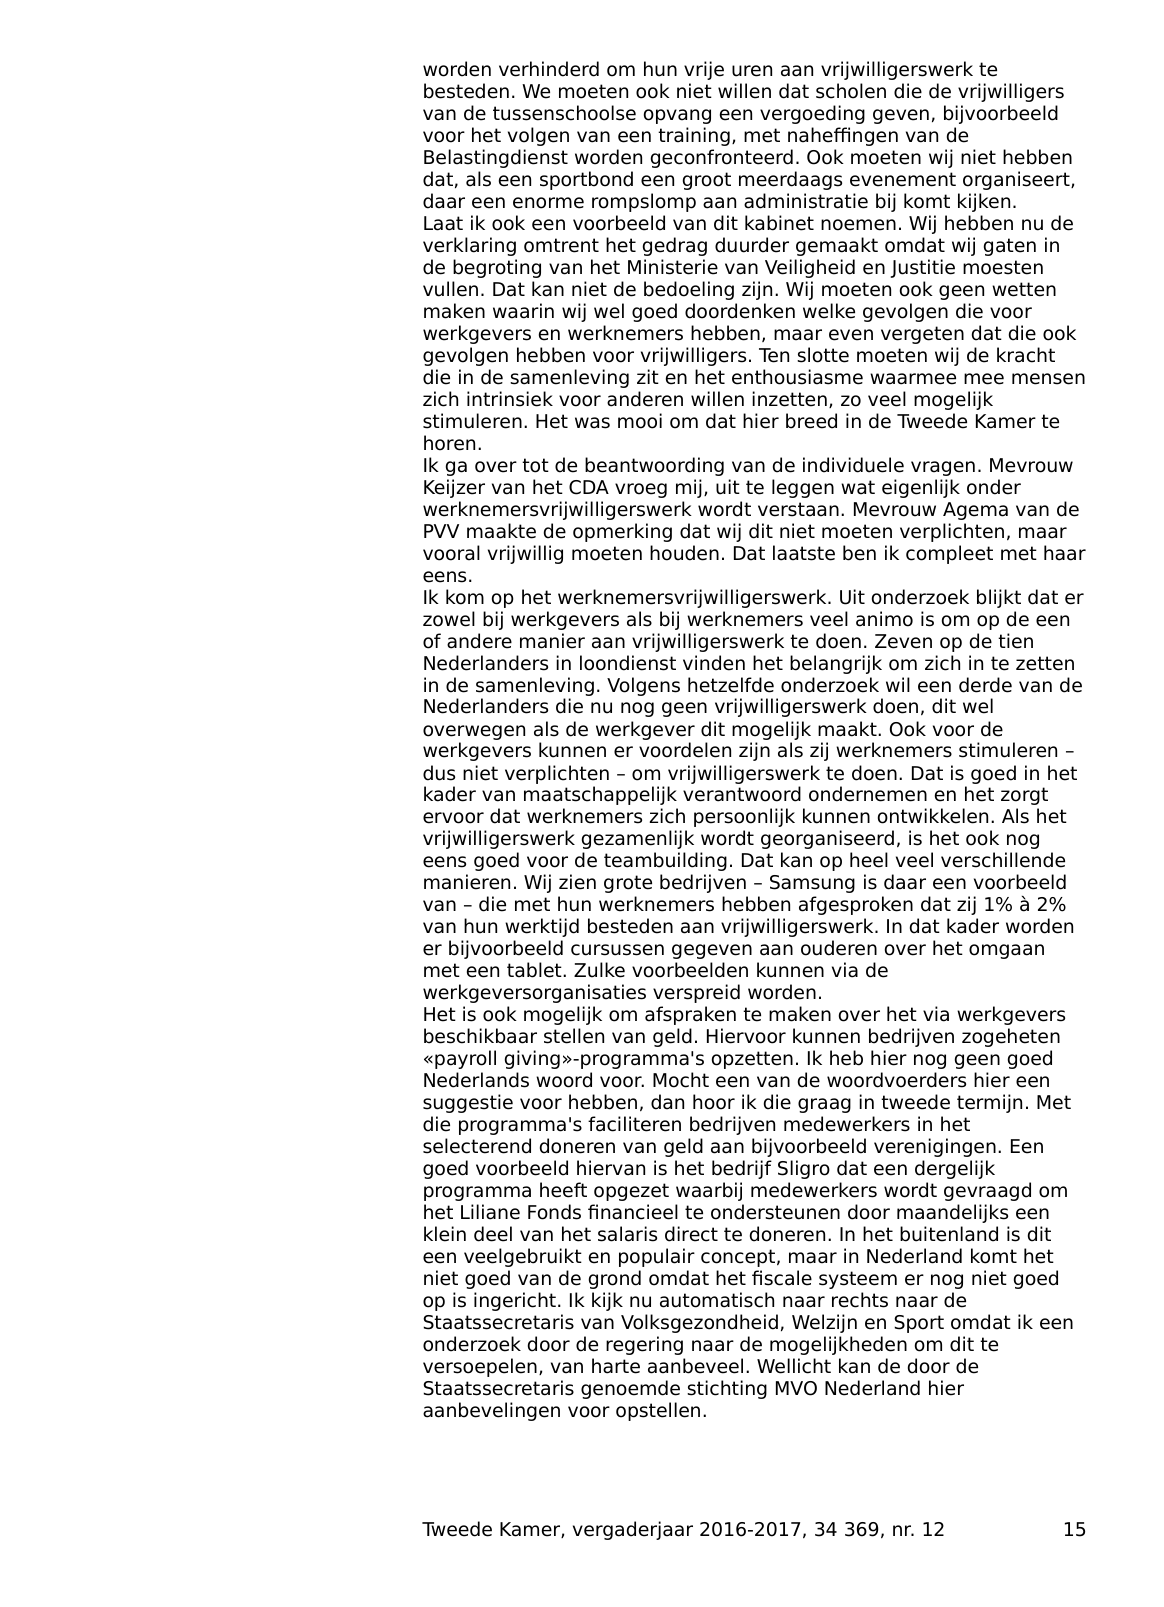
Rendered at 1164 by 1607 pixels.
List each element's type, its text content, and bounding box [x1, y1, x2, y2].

text Ik kom op het werknemersvrijwilligerswerk. Uit onderzoek blijkt dat er zowel bij werkgevers als bij werknemers veel animo is om op de een of andere manier aan vrijwilligerswerk te doen. Zeven op de tien Nederlanders in loondienst vinden het belangrijk om zich in te zetten in de samenleving. Volgens hetzelfde onderzoek wil een derde van de Nederlanders die nu nog geen vrijwilligerswerk doen, dit wel overwegen als de werkgever dit mogelijk maakt. Ook voor de werkgevers kunnen er voordelen zijn als zij werknemers stimuleren – dus niet verplichten – om vrijwilligerswerk te doen. Dat is goed in het kader van maatschappelijk verantwoord ondernemen en het zorgt ervoor dat werknemers zich persoonlijk kunnen ontwikkelen. Als het vrijwilligerswerk gezamenlijk wordt georganiseerd, is het ook nog eens goed voor de teambuilding. Dat kan op heel veel verschillende manieren. Wij zien grote bedrijven – Samsung is daar een voorbeeld van – die met hun werknemers hebben afgesproken dat zij 1% à 2% van hun werktijd besteden aan vrijwilligerswerk. In dat kader worden er bijvoorbeeld cursussen gegeven aan ouderen over het omgaan met een tablet. Zulke voorbeelden kunnen via de werkgeversorganisaties verspreid worden. [422, 587, 1087, 1004]
text Laat ik ook een voorbeeld van dit kabinet noemen. Wij hebben nu de verklaring omtrent het gedrag duurder gemaakt omdat wij gaten in de begroting van het Ministerie van Veiligheid en Justitie moesten vullen. Dat kan niet de bedoeling zijn. Wij moeten ook geen wetten maken waarin wij wel goed doordenken welke gevolgen die voor werkgevers en werknemers hebben, maar even vergeten dat die ook gevolgen hebben voor vrijwilligers. Ten slotte moeten wij de kracht die in de samenleving zit en het enthousiasme waarmee mee mensen zich intrinsiek voor anderen willen inzetten, zo veel mogelijk stimuleren. Het was mooi om dat hier breed in de Tweede Kamer te horen. [422, 213, 1087, 455]
text Het is ook mogelijk om afspraken te maken over het via werkgevers beschikbaar stellen van geld. Hiervoor kunnen bedrijven zogeheten «payroll giving»-programma's opzetten. Ik heb hier nog geen goed Nederlands woord voor. Mocht een van de woordvoerders hier een suggestie voor hebben, dan hoor ik die graag in tweede termijn. Met die programma's faciliteren bedrijven medewerkers in het selecterend doneren van geld aan bijvoorbeeld verenigingen. Een goed voorbeeld hiervan is het bedrijf Sligro dat een dergelijk programma heeft opgezet waarbij medewerkers wordt gevraagd om het Liliane Fonds financieel te ondersteunen door maandelijks een klein deel van het salaris direct te doneren. In het buitenland is dit een veelgebruikt en populair concept, maar in Nederland komt het niet goed van de grond omdat het fiscale systeem er nog niet goed op is ingericht. Ik kijk nu automatisch naar rechts naar de Staatssecretaris van Volksgezondheid, Welzijn en Sport omdat ik een onderzoek door de regering naar de mogelijkheden om dit te versoepelen, van harte aanbeveel. Wellicht kan de door de Staatssecretaris genoemde stichting MVO Nederland hier aanbevelingen voor opstellen. [422, 1004, 1087, 1422]
text Ik ga over tot de beantwoording van de individuele vragen. Mevrouw Keijzer van het CDA vroeg mij, uit te leggen wat eigenlijk onder werknemersvrijwilligerswerk wordt verstaan. Mevrouw Agema van de PVV maakte de opmerking dat wij dit niet moeten verplichten, maar vooral vrijwillig moeten houden. Dat laatste ben ik compleet met haar eens. [422, 455, 1087, 587]
text worden verhinderd om hun vrije uren aan vrijwilligerswerk te besteden. We moeten ook niet willen dat scholen die de vrijwilligers van de tussenschoolse opvang een vergoeding geven, bijvoorbeeld voor het volgen van een training, met naheffingen van de Belastingdienst worden geconfronteerd. Ook moeten wij niet hebben dat, als een sportbond een groot meerdaags evenement organiseert, daar een enorme rompslomp aan administratie bij komt kijken. [422, 59, 1087, 213]
